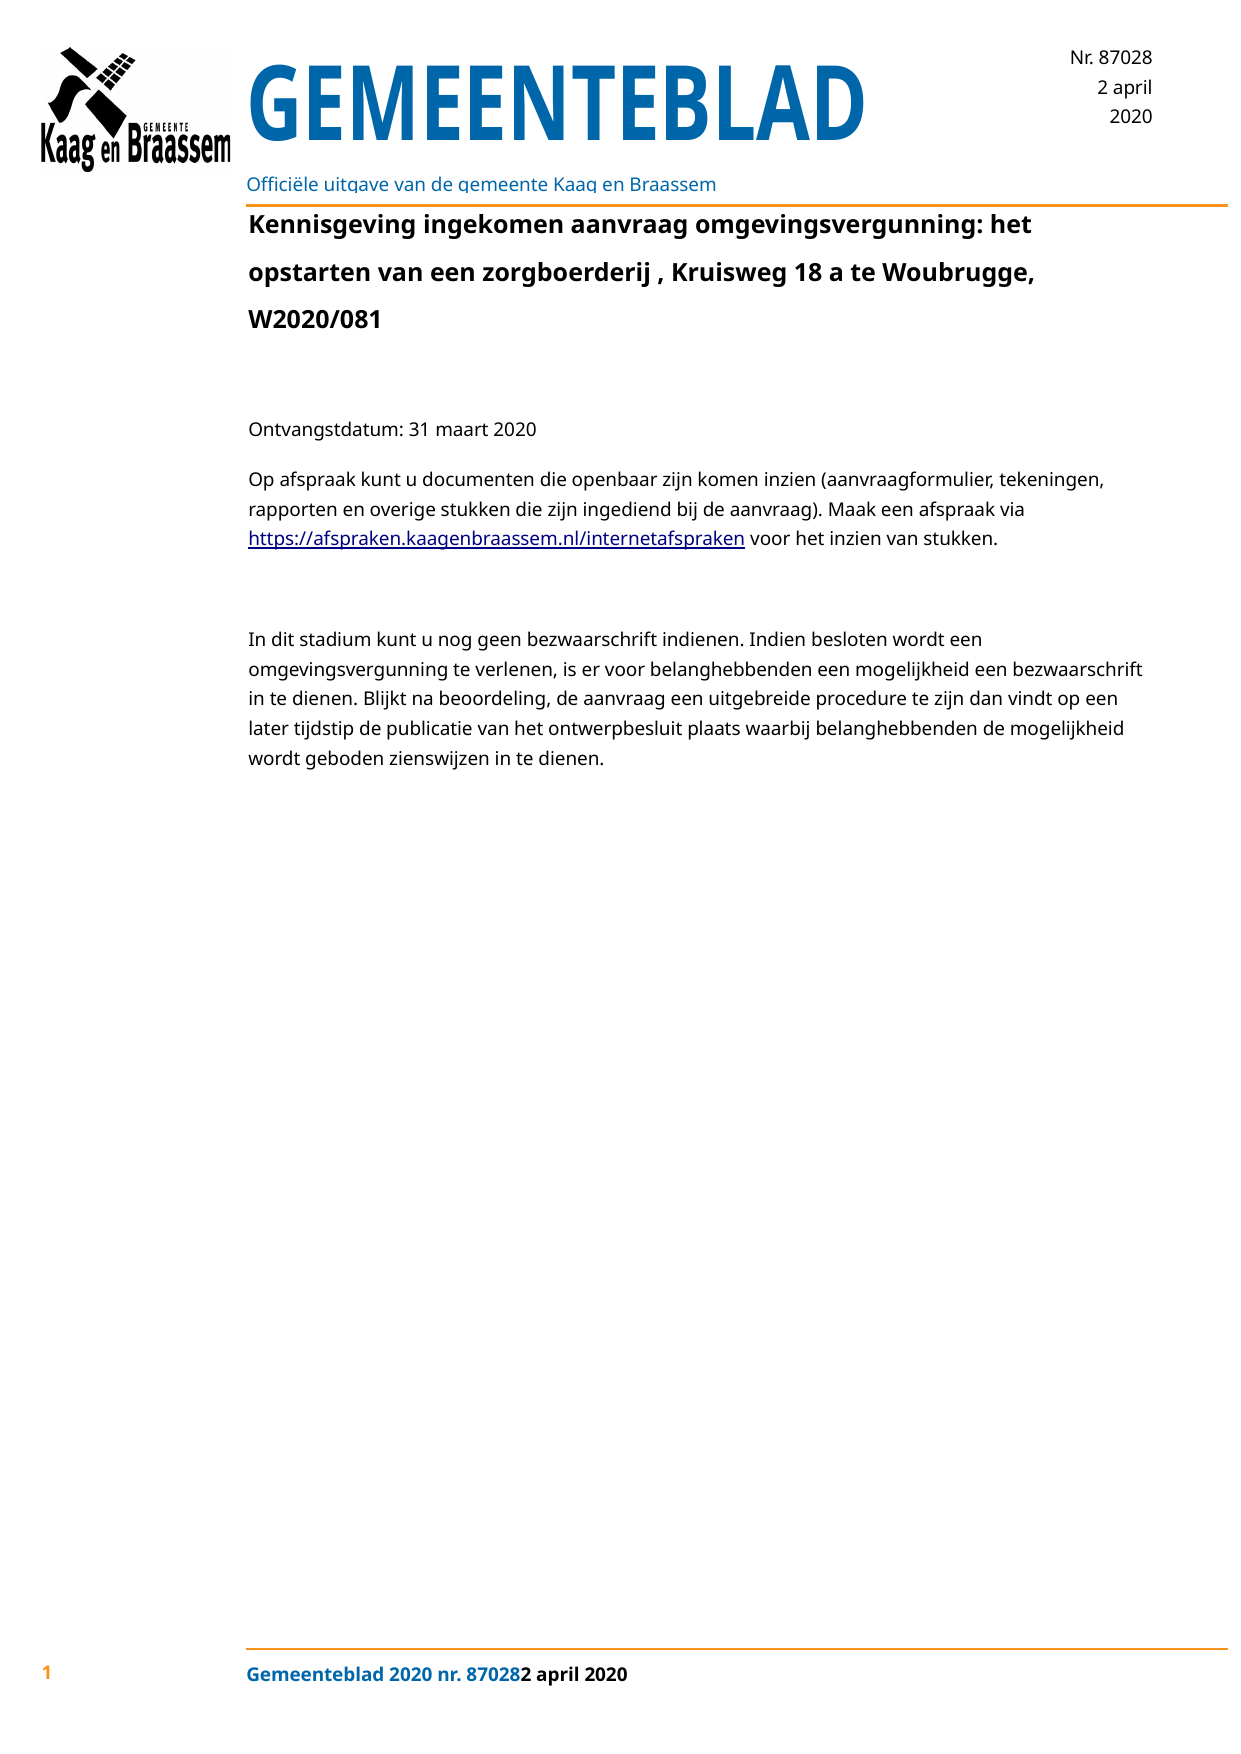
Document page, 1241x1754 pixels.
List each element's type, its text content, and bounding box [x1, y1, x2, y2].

text In dit stadium kunt u nog geen bezwaarschrift indienen. Indien besloten wordt een omgevingsvergunning te verlenen, is er voor belanghebbenden een mogelijkheid een bezwaarschrift in te dienen. Blijkt na beoordeling, de aanvraag een uitgebreide procedure te zijn dan vindt op een later tijdstip de publicatie van het ontwerpbesluit plaats waarbij belanghebbenden de mogelijkheid wordt geboden zienswijzen in te dienen. [248, 626, 1152, 770]
text Ontvangstdatum: 31 maart 2020 [248, 416, 1152, 442]
text Kennisgeving ingekomen aanvraag omgevingsvergunning: het opstarten van een zorgboerderij , Kruisweg 18 a te Woubrugge, W2020/081 [248, 207, 1152, 336]
text Op afspraak kunt u documenten die openbaar zijn komen inzien (aanvraagformulier, tekeningen, rapporten en overige stukken die zijn ingediend bij de aanvraag). Maak een afspraak via https://afspraken.kaagenbraassem.nl/internetafspraken voor het inzien van stukken. [248, 466, 1152, 551]
picture [41, 47, 231, 172]
